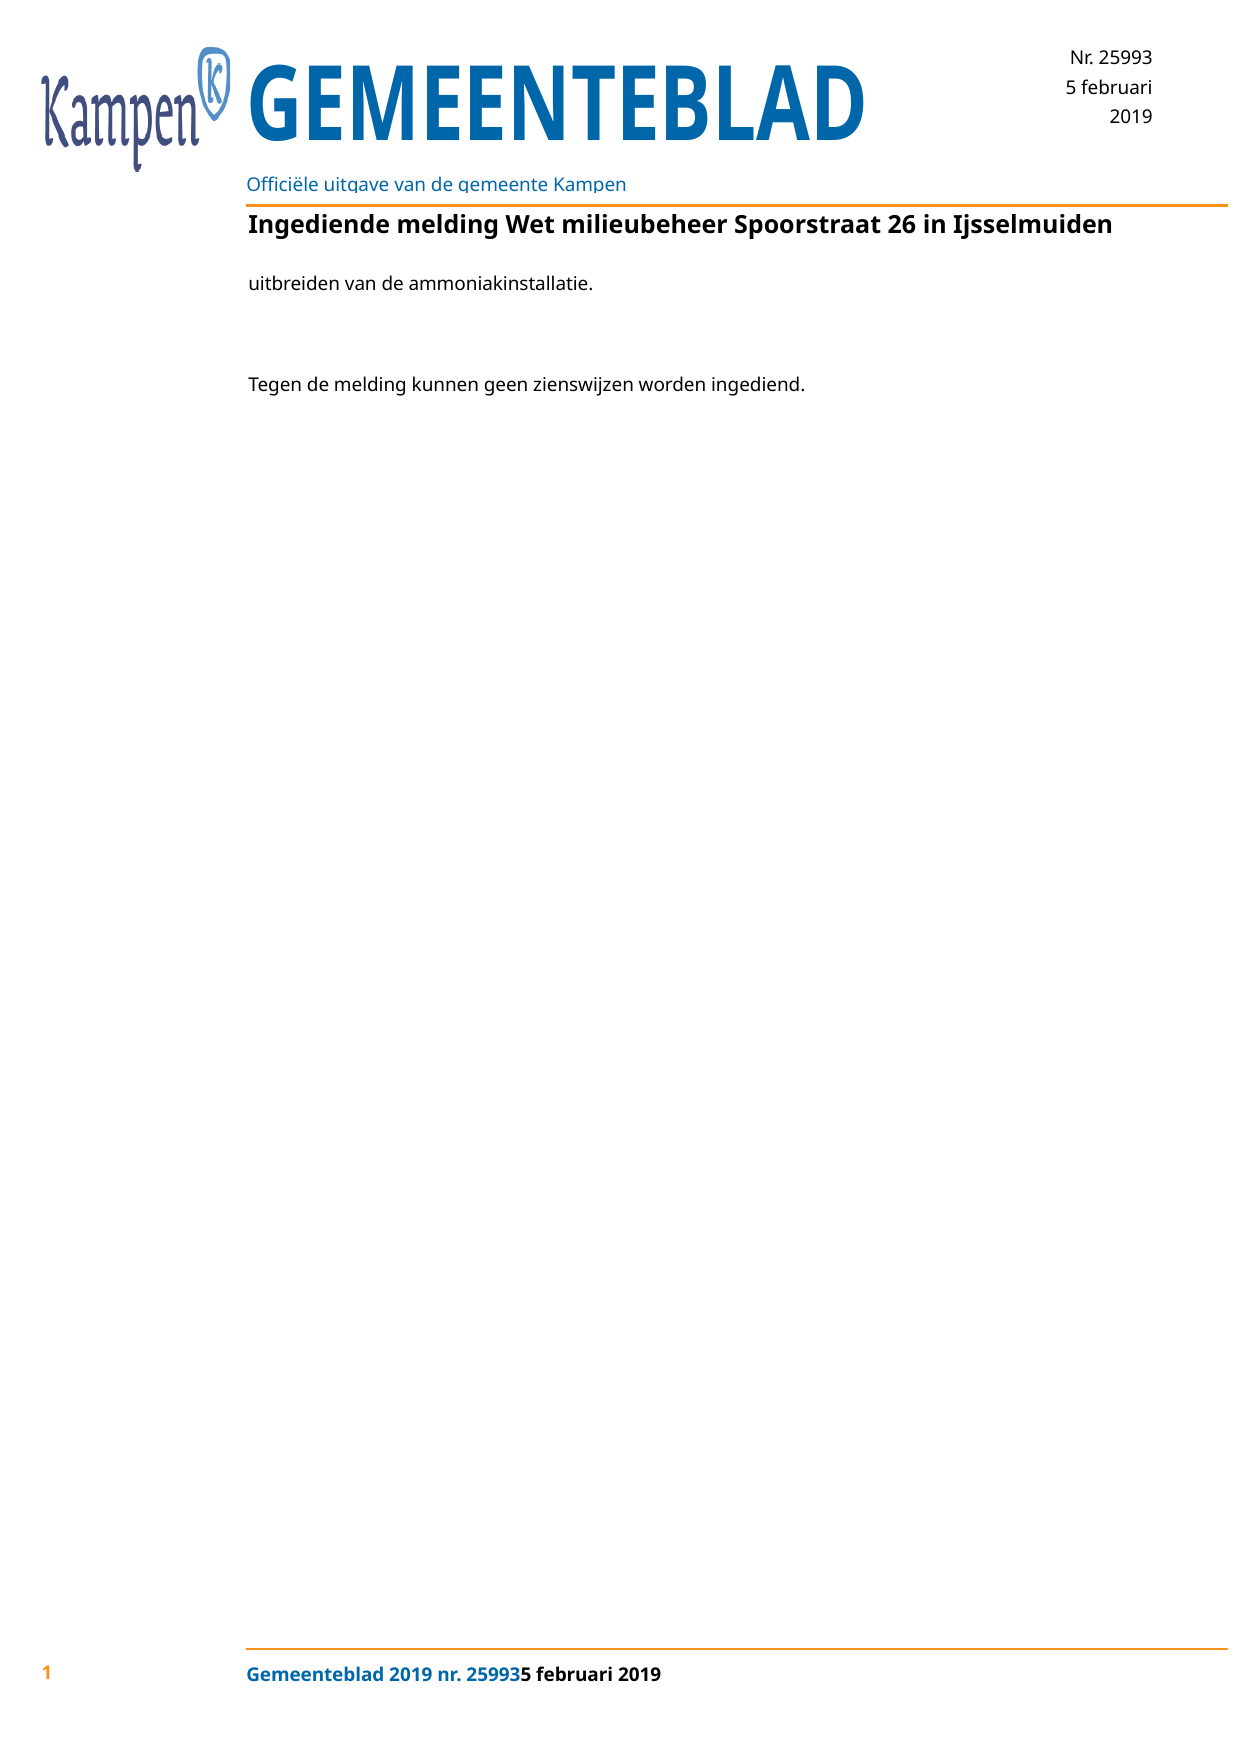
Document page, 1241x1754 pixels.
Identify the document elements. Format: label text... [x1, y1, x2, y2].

text Tegen de melding kunnen geen zienswijzen worden ingediend. [248, 371, 1152, 397]
text Ingediende melding Wet milieubeheer Spoorstraat 26 in Ijsselmuiden [248, 207, 1152, 241]
text uitbreiden van de ammoniakinstallatie. [248, 270, 1152, 296]
picture [41, 47, 231, 172]
